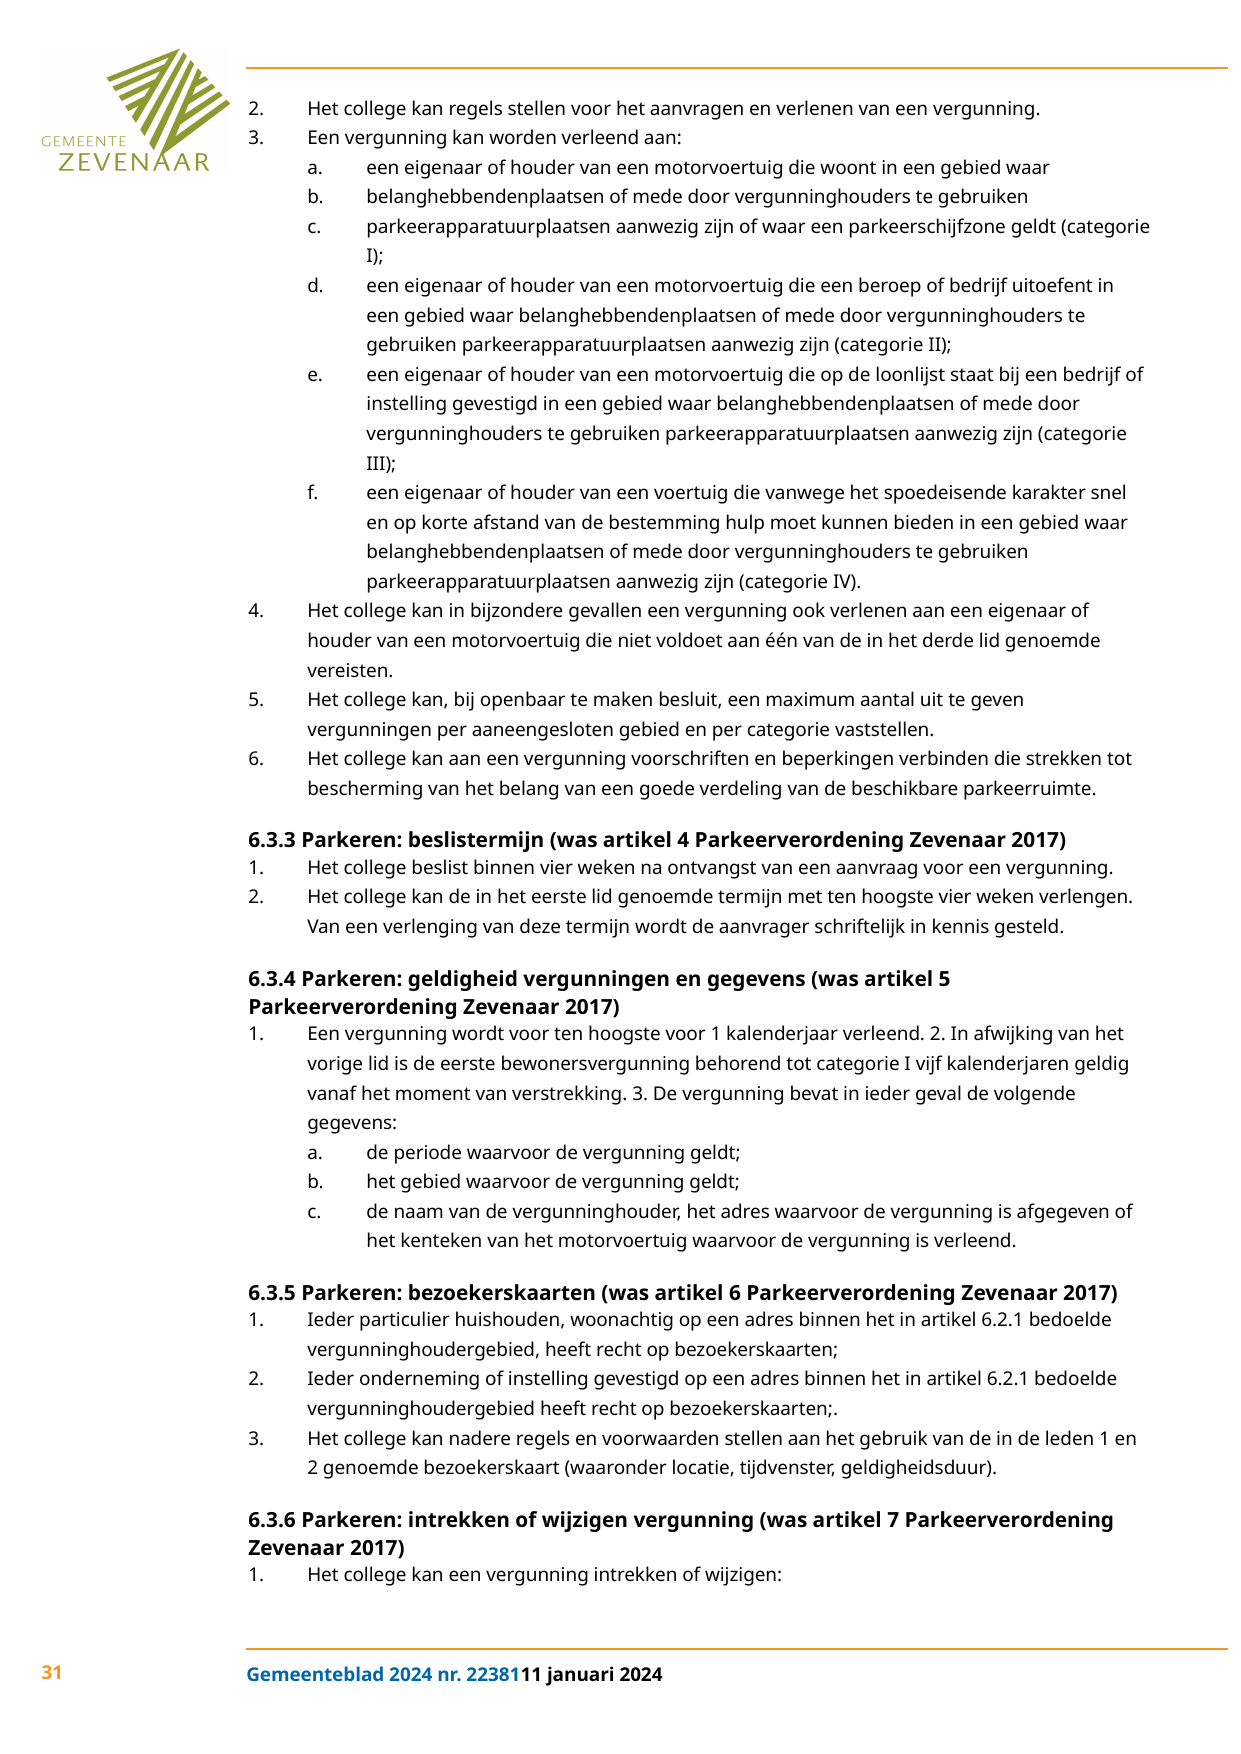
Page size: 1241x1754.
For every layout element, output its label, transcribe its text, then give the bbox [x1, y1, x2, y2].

list parkeerapparatuurplaatsen aanwezig zijn of waar een parkeerschijfzone geldt (categorie I); [307, 213, 1152, 268]
list de periode waarvoor de vergunning geldt; [307, 1139, 1152, 1164]
list Het college kan een vergunning intrekken of wijzigen: [248, 1562, 1152, 1587]
list een eigenaar of houder van een motorvoertuig die op de loonlijst staat bij een bedrijf of instelling gevestigd in een gebied waar belanghebbendenplaatsen of mede door vergunninghouders te gebruiken parkeerapparatuurplaatsen aanwezig zijn (categorie III); [307, 361, 1152, 476]
list Het college beslist binnen vier weken na ontvangst van een aanvraag voor een vergunning. [248, 854, 1152, 880]
list Ieder onderneming of instelling gevestigd op een adres binnen het in artikel 6.2.1 bedoelde vergunninghoudergebied heeft recht op bezoekerskaarten;. [248, 1366, 1152, 1421]
text 6.3.3 Parkeren: beslistermijn (was artikel 4 Parkeerverordening Zevenaar 2017) [248, 826, 1152, 854]
list Het college kan in bijzondere gevallen een vergunning ook verlenen aan een eigenaar of houder van een motorvoertuig die niet voldoet aan één van de in het derde lid genoemde vereisten. [248, 598, 1152, 683]
picture [41, 47, 231, 172]
text 6.3.6 Parkeren: intrekken of wijzigen vergunning (was artikel 7 Parkeerverordening Zevenaar 2017) [248, 1505, 1152, 1562]
list de naam van de vergunninghouder, het adres waarvoor de vergunning is afgegeven of het kenteken van het motorvoertuig waarvoor de vergunning is verleend. [307, 1198, 1152, 1253]
list Het college kan aan een vergunning voorschriften en beperkingen verbinden die strekken tot bescherming van het belang van een goede verdeling van de beschikbare parkeerruimte. [248, 746, 1152, 801]
list Een vergunning kan worden verleend aan: [248, 124, 1152, 150]
list het gebied waarvoor de vergunning geldt; [307, 1168, 1152, 1194]
list Ieder particulier huishouden, woonachtig op een adres binnen het in artikel 6.2.1 bedoelde vergunninghoudergebied, heeft recht op bezoekerskaarten; [248, 1306, 1152, 1362]
text 6.3.5 Parkeren: bezoekerskaarten (was artikel 6 Parkeerverordening Zevenaar 2017) [248, 1278, 1152, 1306]
list een eigenaar of houder van een motorvoertuig die een beroep of bedrijf uitoefent in een gebied waar belanghebbendenplaatsen of mede door vergunninghouders te gebruiken parkeerapparatuurplaatsen aanwezig zijn (categorie II); [307, 272, 1152, 357]
list Het college kan nadere regels en voorwaarden stellen aan het gebruik van de in de leden 1 en 2 genoemde bezoekerskaart (waaronder locatie, tijdvenster, geldigheidsduur). [248, 1425, 1152, 1480]
list belanghebbendenplaatsen of mede door vergunninghouders te gebruiken [307, 183, 1152, 209]
list een eigenaar of houder van een motorvoertuig die woont in een gebied waar [307, 154, 1152, 180]
list Het college kan de in het eerste lid genoemde termijn met ten hoogste vier weken verlengen. Van een verlenging van deze termijn wordt de aanvrager schriftelijk in kennis gesteld. [248, 884, 1152, 939]
list Het college kan regels stellen voor het aanvragen en verlenen van een vergunning. [248, 95, 1152, 121]
list Een vergunning wordt voor ten hoogste voor 1 kalenderjaar verleend. 2. In afwijking van het vorige lid is de eerste bewonersvergunning behorend tot categorie I vijf kalenderjaren geldig vanaf het moment van verstrekking. 3. De vergunning bevat in ieder geval de volgende gegevens: [248, 1021, 1152, 1135]
text 6.3.4 Parkeren: geldigheid vergunningen en gegevens (was artikel 5 Parkeerverordening Zevenaar 2017) [248, 964, 1152, 1021]
list een eigenaar of houder van een voertuig die vanwege het spoedeisende karakter snel en op korte afstand van de bestemming hulp moet kunnen bieden in een gebied waar belanghebbendenplaatsen of mede door vergunninghouders te gebruiken parkeerapparatuurplaatsen aanwezig zijn (categorie IV). [307, 479, 1152, 594]
list Het college kan, bij openbaar te maken besluit, een maximum aantal uit te geven vergunningen per aaneengesloten gebied en per categorie vaststellen. [248, 686, 1152, 742]
